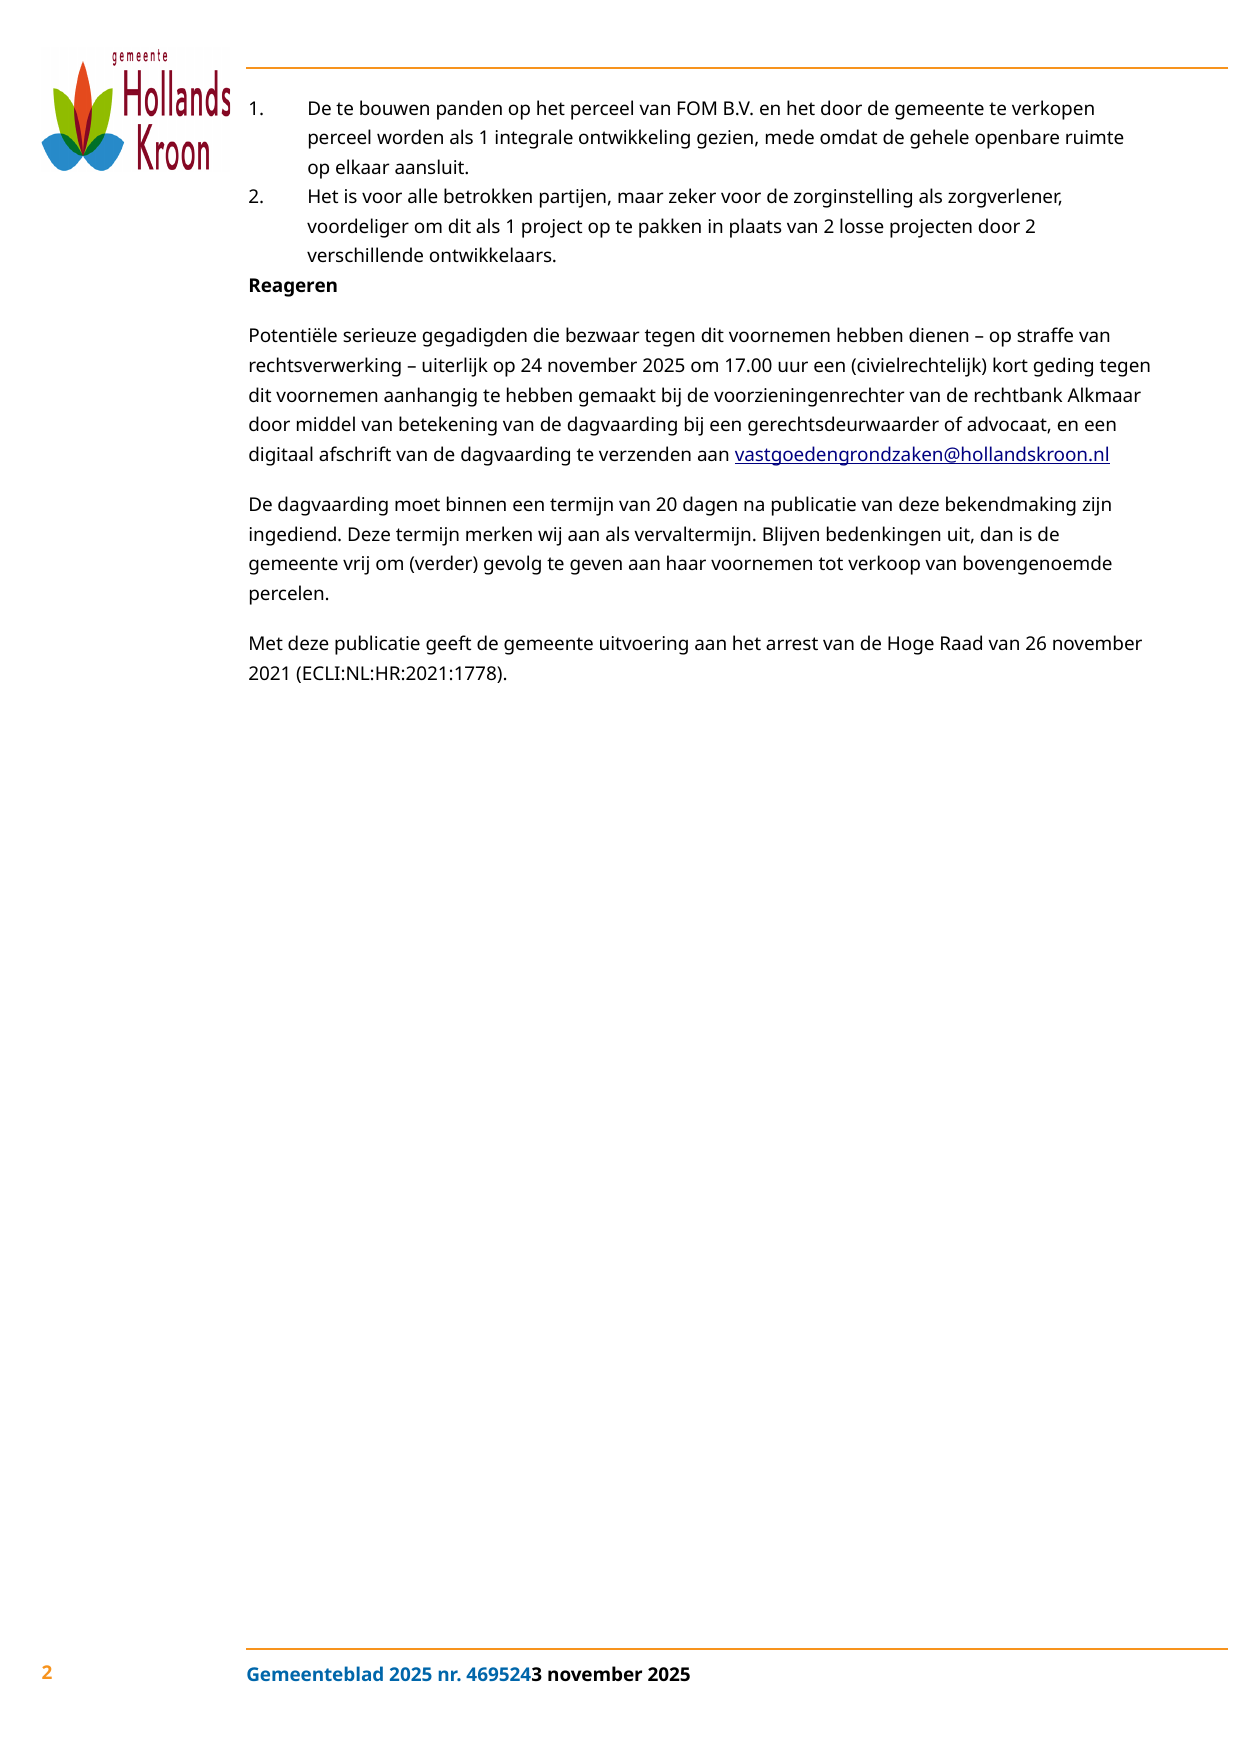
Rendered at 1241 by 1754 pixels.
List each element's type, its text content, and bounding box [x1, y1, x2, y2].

text Reageren [248, 272, 1152, 298]
text Met deze publicatie geeft de gemeente uitvoering aan het arrest van de Hoge Raad van 26 november 2021 (ECLI:NL:HR:2021:1778). [248, 631, 1152, 686]
list De te bouwen panden op het perceel van FOM B.V. en het door de gemeente te verkopen perceel worden als 1 integrale ontwikkeling gezien, mede omdat de gehele openbare ruimte op elkaar aansluit. [248, 95, 1152, 180]
list Het is voor alle betrokken partijen, maar zeker voor de zorginstelling als zorgverlener, voordeliger om dit als 1 project op te pakken in plaats van 2 losse projecten door 2 verschillende ontwikkelaars. [248, 183, 1152, 268]
text De dagvaarding moet binnen een termijn van 20 dagen na publicatie van deze bekendmaking zijn ingediend. Deze termijn merken wij aan als vervaltermijn. Blijven bedenkingen uit, dan is de gemeente vrij om (verder) gevolg te geven aan haar voornemen tot verkoop van bovengenoemde percelen. [248, 491, 1152, 606]
picture [41, 47, 231, 172]
text Potentiële serieuze gegadigden die bezwaar tegen dit voornemen hebben dienen – op straffe van rechtsverwerking – uiterlijk op 24 november 2025 om 17.00 uur een (civielrechtelijk) kort geding tegen dit voornemen aanhangig te hebben gemaakt bij de voorzieningenrechter van de rechtbank Alkmaar door middel van betekening van de dagvaarding bij een gerechtsdeurwaarder of advocaat, en een digitaal afschrift van de dagvaarding te verzenden aan vastgoedengrondzaken@hollandskroon.nl [248, 323, 1152, 467]
